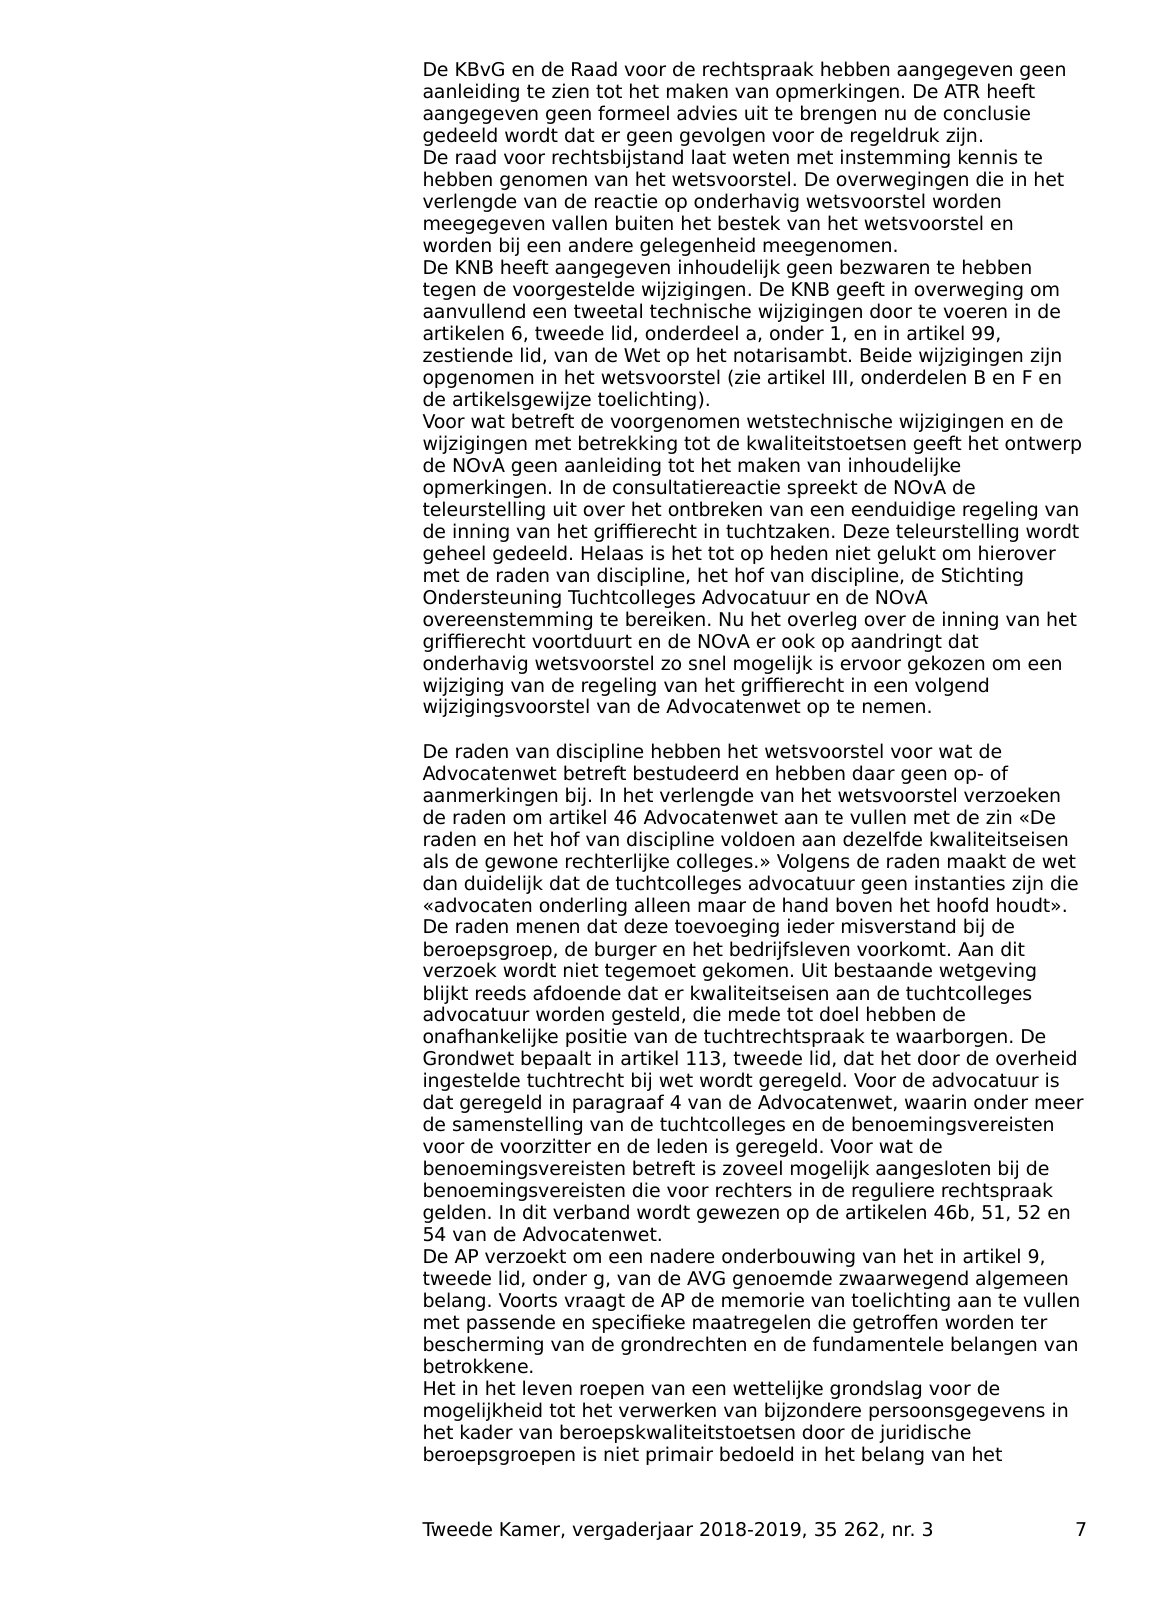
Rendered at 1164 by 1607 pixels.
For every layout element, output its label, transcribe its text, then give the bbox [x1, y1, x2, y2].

text De KNB heeft aangegeven inhoudelijk geen bezwaren te hebben tegen de voorgestelde wijzigingen. De KNB geeft in overweging om aanvullend een tweetal technische wijzigingen door te voeren in de artikelen 6, tweede lid, onderdeel a, onder 1, en in artikel 99, zestiende lid, van de Wet op het notarisambt. Beide wijzigingen zijn opgenomen in het wetsvoorstel (zie artikel III, onderdelen B en F en de artikelsgewijze toelichting). [422, 257, 1087, 411]
text Voor wat betreft de voorgenomen wetstechnische wijzigingen en de wijzigingen met betrekking tot de kwaliteitstoetsen geeft het ontwerp de NOvA geen aanleiding tot het maken van inhoudelijke opmerkingen. In de consultatiereactie spreekt de NOvA de teleurstelling uit over het ontbreken van een eenduidige regeling van de inning van het griffierecht in tuchtzaken. Deze teleurstelling wordt geheel gedeeld. Helaas is het tot op heden niet gelukt om hierover met de raden van discipline, het hof van discipline, de Stichting Ondersteuning Tuchtcolleges Advocatuur en de NOvA overeenstemming te bereiken. Nu het overleg over de inning van het griffierecht voortduurt en de NOvA er ook op aandringt dat onderhavig wetsvoorstel zo snel mogelijk is ervoor gekozen om een wijziging van de regeling van het griffierecht in een volgend wijzigingsvoorstel van de Advocatenwet op te nemen. [422, 411, 1087, 718]
text De KBvG en de Raad voor de rechtspraak hebben aangegeven geen aanleiding te zien tot het maken van opmerkingen. De ATR heeft aangegeven geen formeel advies uit te brengen nu de conclusie gedeeld wordt dat er geen gevolgen voor de regeldruk zijn. [422, 59, 1087, 147]
text Het in het leven roepen van een wettelijke grondslag voor de mogelijkheid tot het verwerken van bijzondere persoonsgegevens in het kader van beroepskwaliteitstoetsen door de juridische beroepsgroepen is niet primair bedoeld in het belang van het [422, 1378, 1087, 1466]
text De raden van discipline hebben het wetsvoorstel voor wat de Advocatenwet betreft bestudeerd en hebben daar geen op- of aanmerkingen bij. In het verlengde van het wetsvoorstel verzoeken de raden om artikel 46 Advocatenwet aan te vullen met de zin «De raden en het hof van discipline voldoen aan dezelfde kwaliteitseisen als de gewone rechterlijke colleges.» Volgens de raden maakt de wet dan duidelijk dat de tuchtcolleges advocatuur geen instanties zijn die «advocaten onderling alleen maar de hand boven het hoofd houdt». De raden menen dat deze toevoeging ieder misverstand bij de beroepsgroep, de burger en het bedrijfsleven voorkomt. Aan dit verzoek wordt niet tegemoet gekomen. Uit bestaande wetgeving blijkt reeds afdoende dat er kwaliteitseisen aan de tuchtcolleges advocatuur worden gesteld, die mede tot doel hebben de onafhankelijke positie van de tuchtrechtspraak te waarborgen. De Grondwet bepaalt in artikel 113, tweede lid, dat het door de overheid ingestelde tuchtrecht bij wet wordt geregeld. Voor de advocatuur is dat geregeld in paragraaf 4 van de Advocatenwet, waarin onder meer de samenstelling van de tuchtcolleges en de benoemingsvereisten voor de voorzitter en de leden is geregeld. Voor wat de benoemingsvereisten betreft is zoveel mogelijk aangesloten bij de benoemingsvereisten die voor rechters in de reguliere rechtspraak gelden. In dit verband wordt gewezen op de artikelen 46b, 51, 52 en 54 van de Advocatenwet. [422, 741, 1087, 1246]
text De raad voor rechtsbijstand laat weten met instemming kennis te hebben genomen van het wetsvoorstel. De overwegingen die in het verlengde van de reactie op onderhavig wetsvoorstel worden meegegeven vallen buiten het bestek van het wetsvoorstel en worden bij een andere gelegenheid meegenomen. [422, 147, 1087, 257]
text De AP verzoekt om een nadere onderbouwing van het in artikel 9, tweede lid, onder g, van de AVG genoemde zwaarwegend algemeen belang. Voorts vraagt de AP de memorie van toelichting aan te vullen met passende en specifieke maatregelen die getroffen worden ter bescherming van de grondrechten en de fundamentele belangen van betrokkene. [422, 1246, 1087, 1378]
